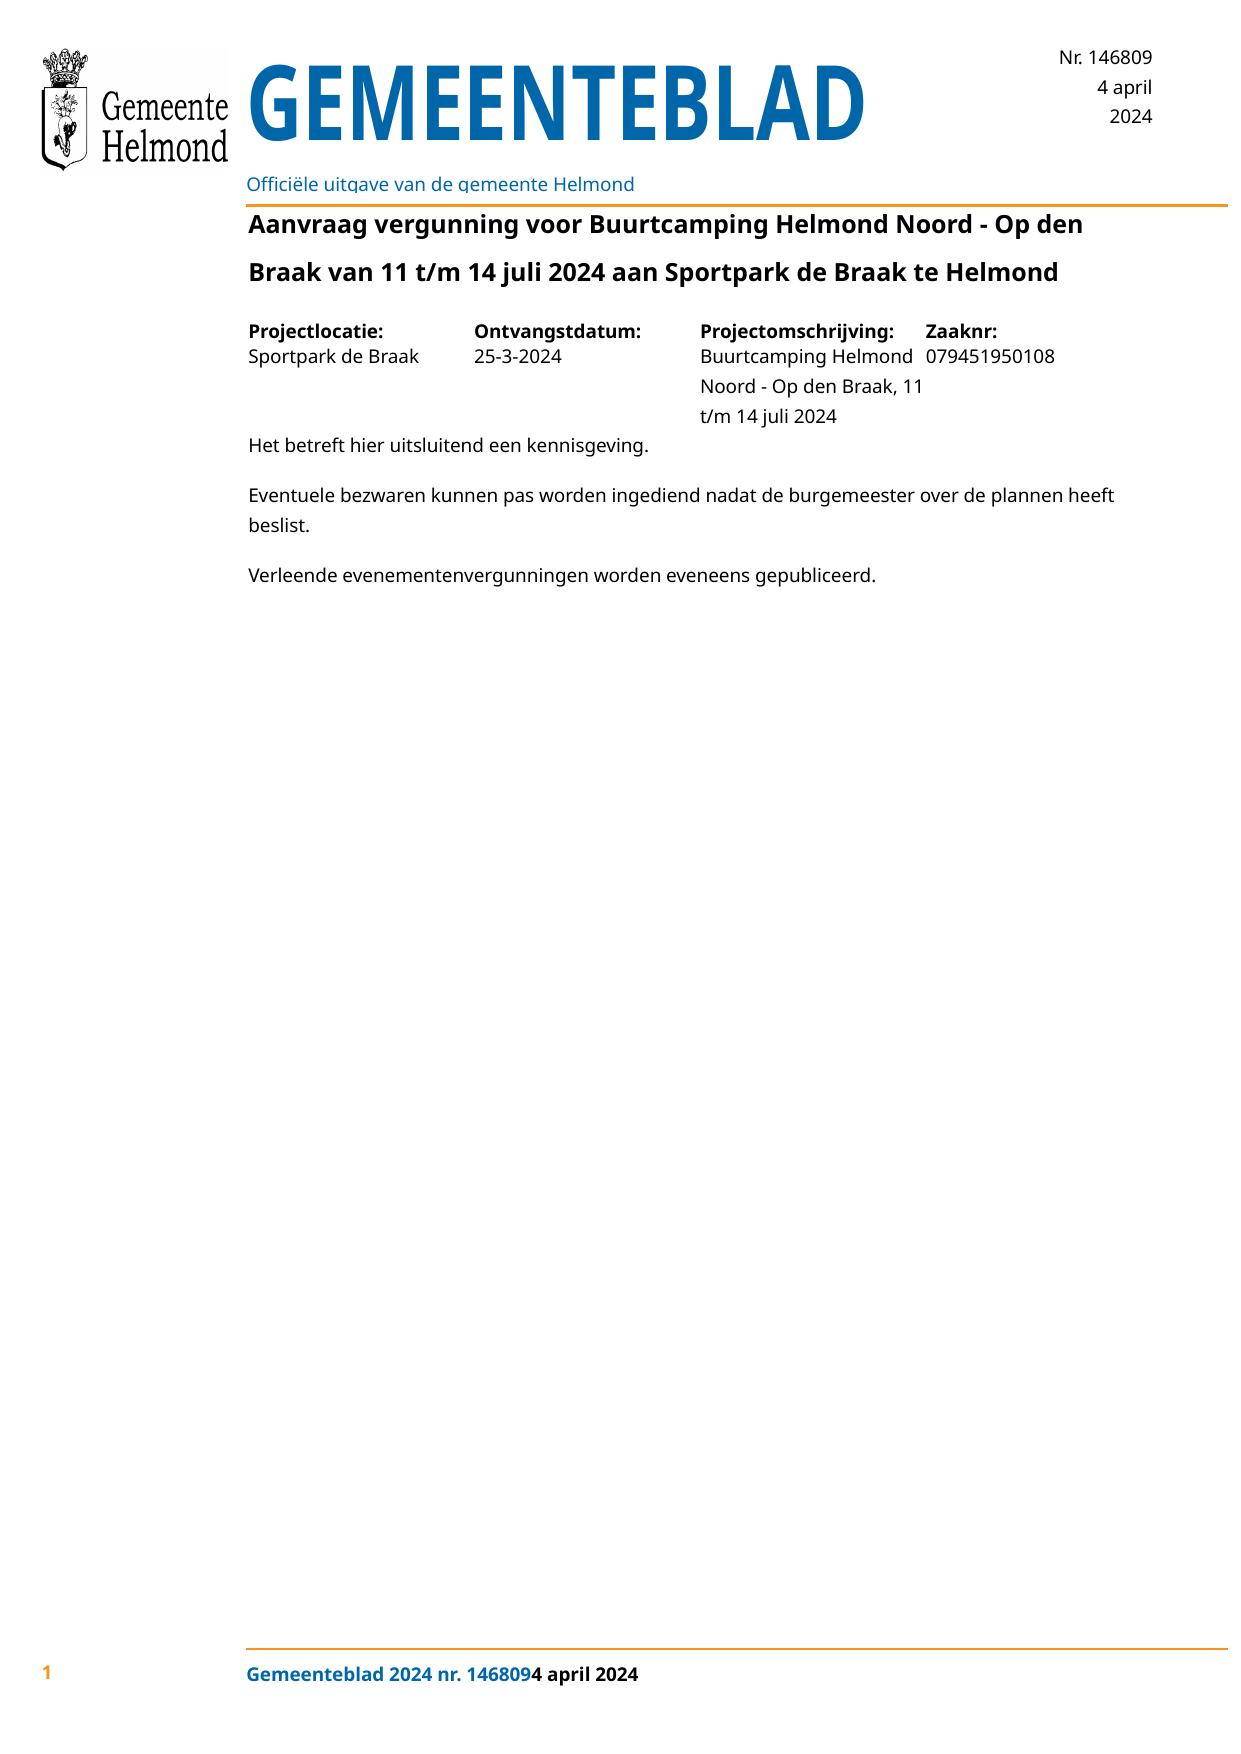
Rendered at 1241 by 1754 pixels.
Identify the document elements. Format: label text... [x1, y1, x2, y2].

table_cell Sportpark de Braak [248, 344, 474, 429]
table_cell 079451950108 [926, 344, 1152, 429]
table_header Zaaknr: [926, 318, 1152, 344]
table_header Projectomschrijving: [700, 318, 926, 344]
text Aanvraag vergunning voor Buurtcamping Helmond Noord - Op den Braak van 11 t/m 14 juli 2024 aan Sportpark de Braak te Helmond [248, 207, 1152, 288]
text Het betreft hier uitsluitend een kennisgeving. [248, 432, 1152, 458]
table_cell 25-3-2024 [474, 344, 700, 429]
picture [41, 47, 231, 172]
text Eventuele bezwaren kunnen pas worden ingediend nadat de burgemeester over de plannen heeft beslist. [248, 482, 1152, 538]
table_header Projectlocatie: [248, 318, 474, 344]
table_header Ontvangstdatum: [474, 318, 700, 344]
text Verleende evenementenvergunningen worden eveneens gepubliceerd. [248, 562, 1152, 588]
table_cell Buurtcamping Helmond Noord - Op den Braak, 11 t/m 14 juli 2024 [700, 344, 926, 429]
